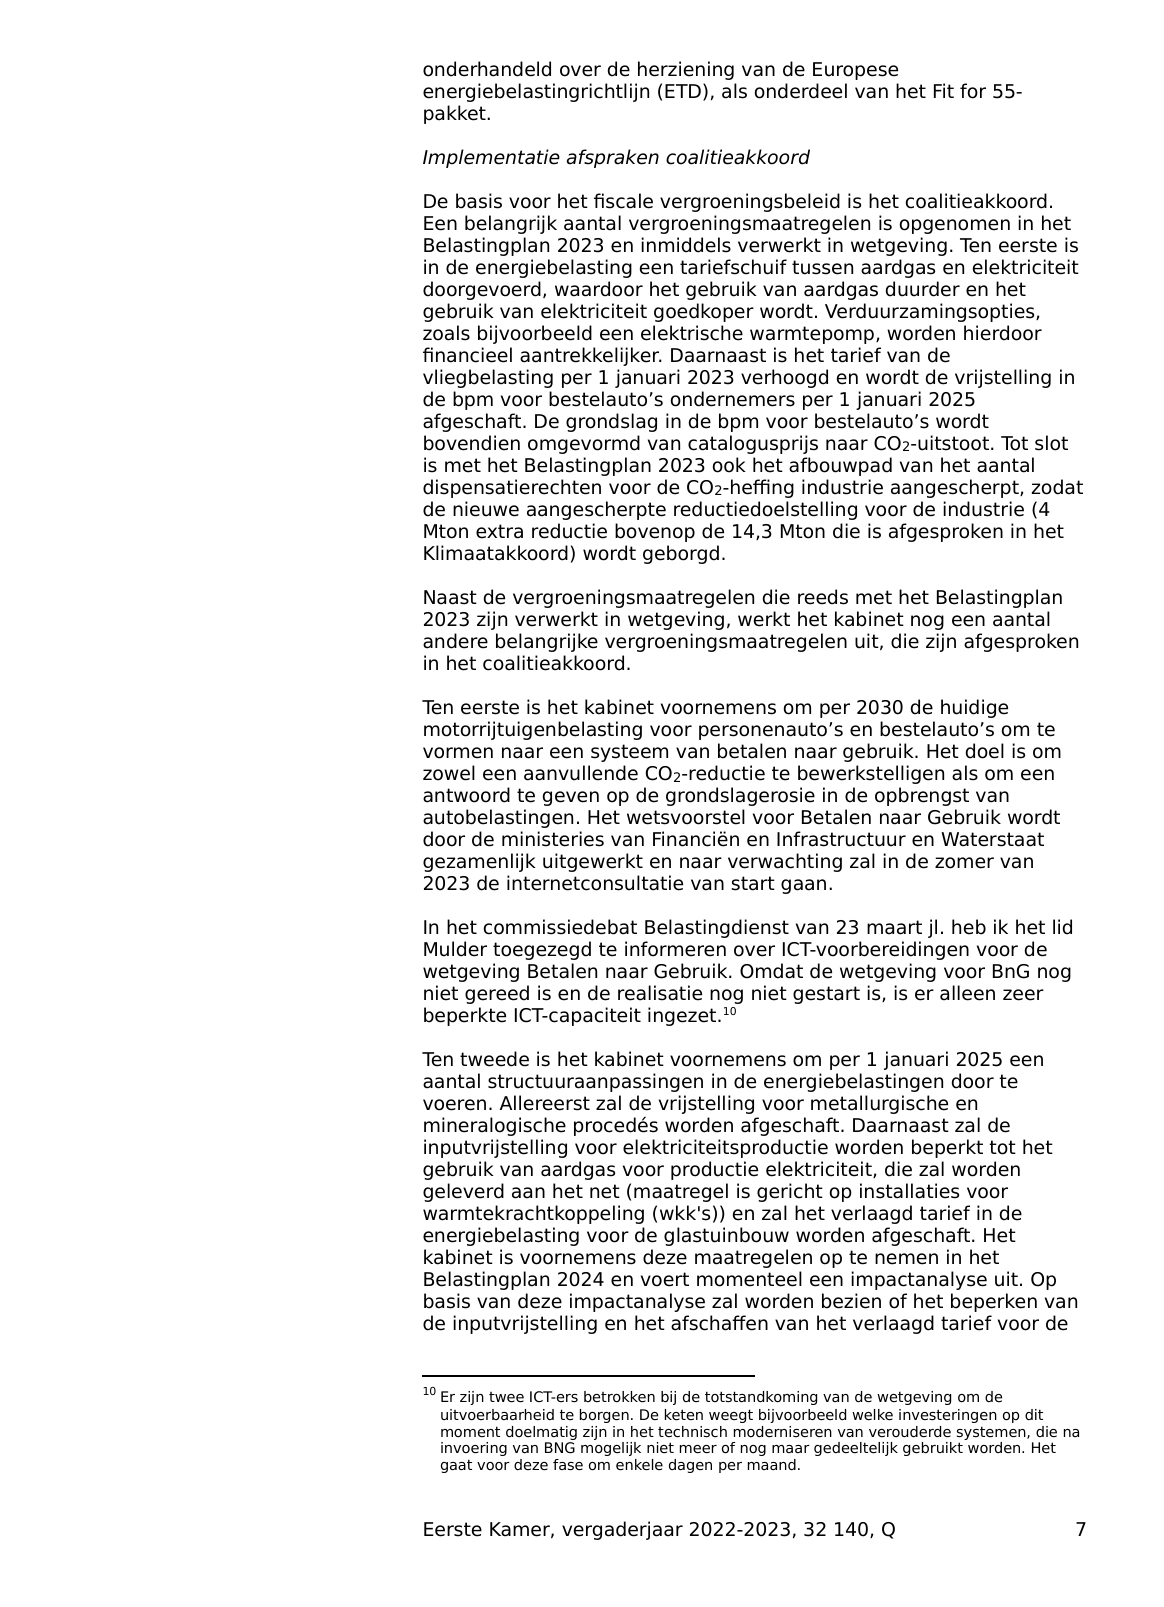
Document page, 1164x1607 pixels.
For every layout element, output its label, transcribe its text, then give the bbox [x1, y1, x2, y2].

text Ten tweede is het kabinet voornemens om per 1 januari 2025 een aantal structuuraanpassingen in de energiebelastingen door te voeren. Allereerst zal de vrijstelling voor metallurgische en mineralogische procedés worden afgeschaft. Daarnaast zal de inputvrijstelling voor elektriciteitsproductie worden beperkt tot het gebruik van aardgas voor productie elektriciteit, die zal worden geleverd aan het net (maatregel is gericht op installaties voor warmtekrachtkoppeling (wkk's)) en zal het verlaagd tarief in de energiebelasting voor de glastuinbouw worden afgeschaft. Het kabinet is voornemens deze maatregelen op te nemen in het Belastingplan 2024 en voert momenteel een impactanalyse uit. Op basis van deze impactanalyse zal worden bezien of het beperken van de inputvrijstelling en het afschaffen van het verlaagd tarief voor de [422, 1049, 1087, 1335]
text In het commissiedebat Belastingdienst van 23 maart jl. heb ik het lid Mulder toegezegd te informeren over ICT-voorbereidingen voor de wetgeving Betalen naar Gebruik. Omdat de wetgeving voor BnG nog niet gereed is en de realisatie nog niet gestart is, is er alleen zeer beperkte ICT-capaciteit ingezet. [422, 917, 1087, 1027]
text De basis voor het fiscale vergroeningsbeleid is het coalitieakkoord. Een belangrijk aantal vergroeningsmaatregelen is opgenomen in het Belastingplan 2023 en inmiddels verwerkt in wetgeving. Ten eerste is in de energiebelasting een tariefschuif tussen aardgas en elektriciteit doorgevoerd, waardoor het gebruik van aardgas duurder en het gebruik van elektriciteit goedkoper wordt. Verduurzamingsopties, zoals bijvoorbeeld een elektrische warmtepomp, worden hierdoor financieel aantrekkelijker. Daarnaast is het tarief van de vliegbelasting per 1 januari 2023 verhoogd en wordt de vrijstelling in de bpm voor bestelauto’s ondernemers per 1 januari 2025 afgeschaft. De grondslag in de bpm voor bestelauto’s wordt bovendien omgevormd van catalogusprijs naar CO2-uitstoot. Tot slot is met het Belastingplan 2023 ook het afbouwpad van het aantal dispensatierechten voor de CO2-heffing industrie aangescherpt, zodat de nieuwe aangescherpte reductiedoelstelling voor de industrie (4 Mton extra reductie bovenop de 14,3 Mton die is afgesproken in het Klimaatakkoord) wordt geborgd. [422, 191, 1087, 565]
text Er zijn twee ICT-ers betrokken bij de totstandkoming van de wetgeving om de uitvoerbaarheid te borgen. De keten weegt bijvoorbeeld welke investeringen op dit moment doelmatig zijn in het technisch moderniseren van verouderde systemen, die na invoering van BNG mogelijk niet meer of nog maar gedeeltelijk gebruikt worden. Het gaat voor deze fase om enkele dagen per maand. [422, 1385, 1087, 1474]
text onderhandeld over de herziening van de Europese energiebelastingrichtlijn (ETD), als onderdeel van het Fit for 55-pakket. [422, 59, 1087, 125]
subtitle Implementatie afspraken coalitieakkoord [422, 147, 1087, 169]
text Naast de vergroeningsmaatregelen die reeds met het Belastingplan 2023 zijn verwerkt in wetgeving, werkt het kabinet nog een aantal andere belangrijke vergroeningsmaatregelen uit, die zijn afgesproken in het coalitieakkoord. [422, 587, 1087, 675]
text Ten eerste is het kabinet voornemens om per 2030 de huidige motorrijtuigenbelasting voor personenauto’s en bestelauto’s om te vormen naar een systeem van betalen naar gebruik. Het doel is om zowel een aanvullende CO2-reductie te bewerkstelligen als om een antwoord te geven op de grondslagerosie in de opbrengst van autobelastingen. Het wetsvoorstel voor Betalen naar Gebruik wordt door de ministeries van Financiën en Infrastructuur en Waterstaat gezamenlijk uitgewerkt en naar verwachting zal in de zomer van 2023 de internetconsultatie van start gaan. [422, 697, 1087, 895]
